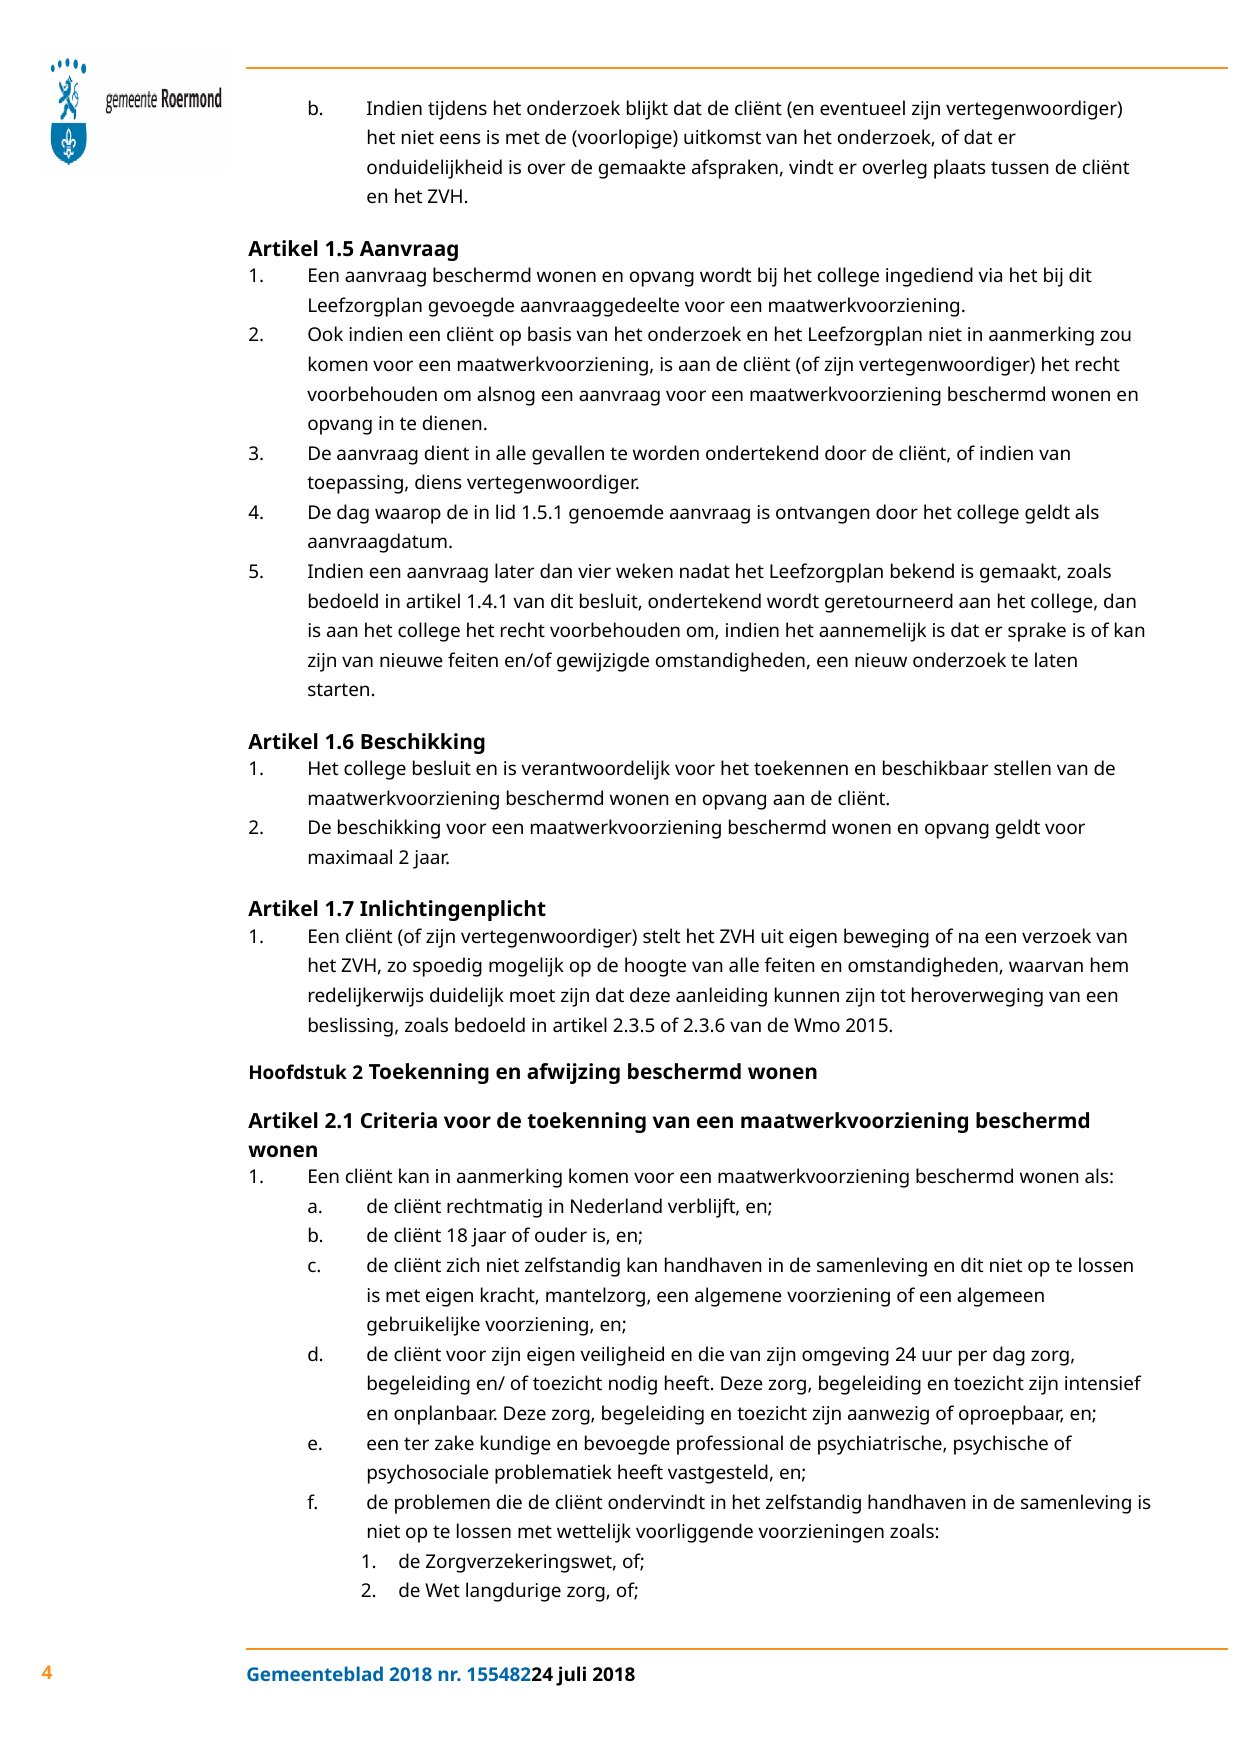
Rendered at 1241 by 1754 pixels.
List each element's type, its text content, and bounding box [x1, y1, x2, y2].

list de cliënt rechtmatig in Nederland verblijft, en; [307, 1193, 1152, 1219]
text Artikel 1.6 Beschikking [248, 727, 1152, 755]
list De beschikking voor een maatwerkvoorziening beschermd wonen en opvang geldt voor maximaal 2 jaar. [248, 814, 1152, 870]
list de cliënt 18 jaar of ouder is, en; [307, 1223, 1152, 1248]
list Indien tijdens het onderzoek blijkt dat de cliënt (en eventueel zijn vertegenwoordiger) het niet eens is met de (voorlopige) uitkomst van het onderzoek, of dat er onduidelijkheid is over de gemaakte afspraken, vindt er overleg plaats tussen de cliënt en het ZVH. [307, 95, 1152, 209]
text Artikel 2.1 Criteria voor de toekenning van een maatwerkvoorziening beschermd wonen [248, 1107, 1152, 1163]
list de problemen die de cliënt ondervindt in het zelfstandig handhaven in de samenleving is niet op te lossen met wettelijk voorliggende voorzieningen zoals: [307, 1489, 1152, 1544]
list De aanvraag dient in alle gevallen te worden ondertekend door de cliënt, of indien van toepassing, diens vertegenwoordiger. [248, 440, 1152, 495]
list Het college besluit en is verantwoordelijk voor het toekennen en beschikbaar stellen van de maatwerkvoorziening beschermd wonen en opvang aan de cliënt. [248, 755, 1152, 811]
list Een cliënt kan in aanmerking komen voor een maatwerkvoorziening beschermd wonen als: [248, 1163, 1152, 1189]
picture [41, 47, 231, 172]
list de Zorgverzekeringswet, of; [361, 1548, 1152, 1574]
list Een cliënt (of zijn vertegenwoordiger) stelt het ZVH uit eigen beweging of na een verzoek van het ZVH, zo spoedig mogelijk op de hoogte van alle feiten en omstandigheden, waarvan hem redelijkerwijs duidelijk moet zijn dat deze aanleiding kunnen zijn tot heroverweging van een beslissing, zoals bedoeld in artikel 2.3.5 of 2.3.6 van de Wmo 2015. [248, 923, 1152, 1037]
list Een aanvraag beschermd wonen en opvang wordt bij het college ingediend via het bij dit Leefzorgplan gevoegde aanvraaggedeelte voor een maatwerkvoorziening. [248, 262, 1152, 318]
list Ook indien een cliënt op basis van het onderzoek en het Leefzorgplan niet in aanmerking zou komen voor een maatwerkvoorziening, is aan de cliënt (of zijn vertegenwoordiger) het recht voorbehouden om alsnog een aanvraag voor een maatwerkvoorziening beschermd wonen en opvang in te dienen. [248, 322, 1152, 436]
list de cliënt zich niet zelfstandig kan handhaven in de samenleving en dit niet op te lossen is met eigen kracht, mantelzorg, een algemene voorziening of een algemeen gebruikelijke voorziening, en; [307, 1252, 1152, 1337]
list de Wet langdurige zorg, of; [361, 1578, 1152, 1603]
list Indien een aanvraag later dan vier weken nadat het Leefzorgplan bekend is gemaakt, zoals bedoeld in artikel 1.4.1 van dit besluit, ondertekend wordt geretourneerd aan het college, dan is aan het college het recht voorbehouden om, indien het aannemelijk is dat er sprake is of kan zijn van nieuwe feiten en/of gewijzigde omstandigheden, een nieuw onderzoek te laten starten. [248, 558, 1152, 702]
text Hoofdstuk 2 Toekenning en afwijzing beschermd wonen [248, 1057, 1152, 1086]
text Artikel 1.7 Inlichtingenplicht [248, 894, 1152, 923]
list De dag waarop de in lid 1.5.1 genoemde aanvraag is ontvangen door het college geldt als aanvraagdatum. [248, 499, 1152, 554]
text Artikel 1.5 Aanvraag [248, 234, 1152, 262]
list een ter zake kundige en bevoegde professional de psychiatrische, psychische of psychosociale problematiek heeft vastgesteld, en; [307, 1430, 1152, 1485]
list de cliënt voor zijn eigen veiligheid en die van zijn omgeving 24 uur per dag zorg, begeleiding en/ of toezicht nodig heeft. Deze zorg, begeleiding en toezicht zijn intensief en onplanbaar. Deze zorg, begeleiding en toezicht zijn aanwezig of oproepbaar, en; [307, 1341, 1152, 1426]
